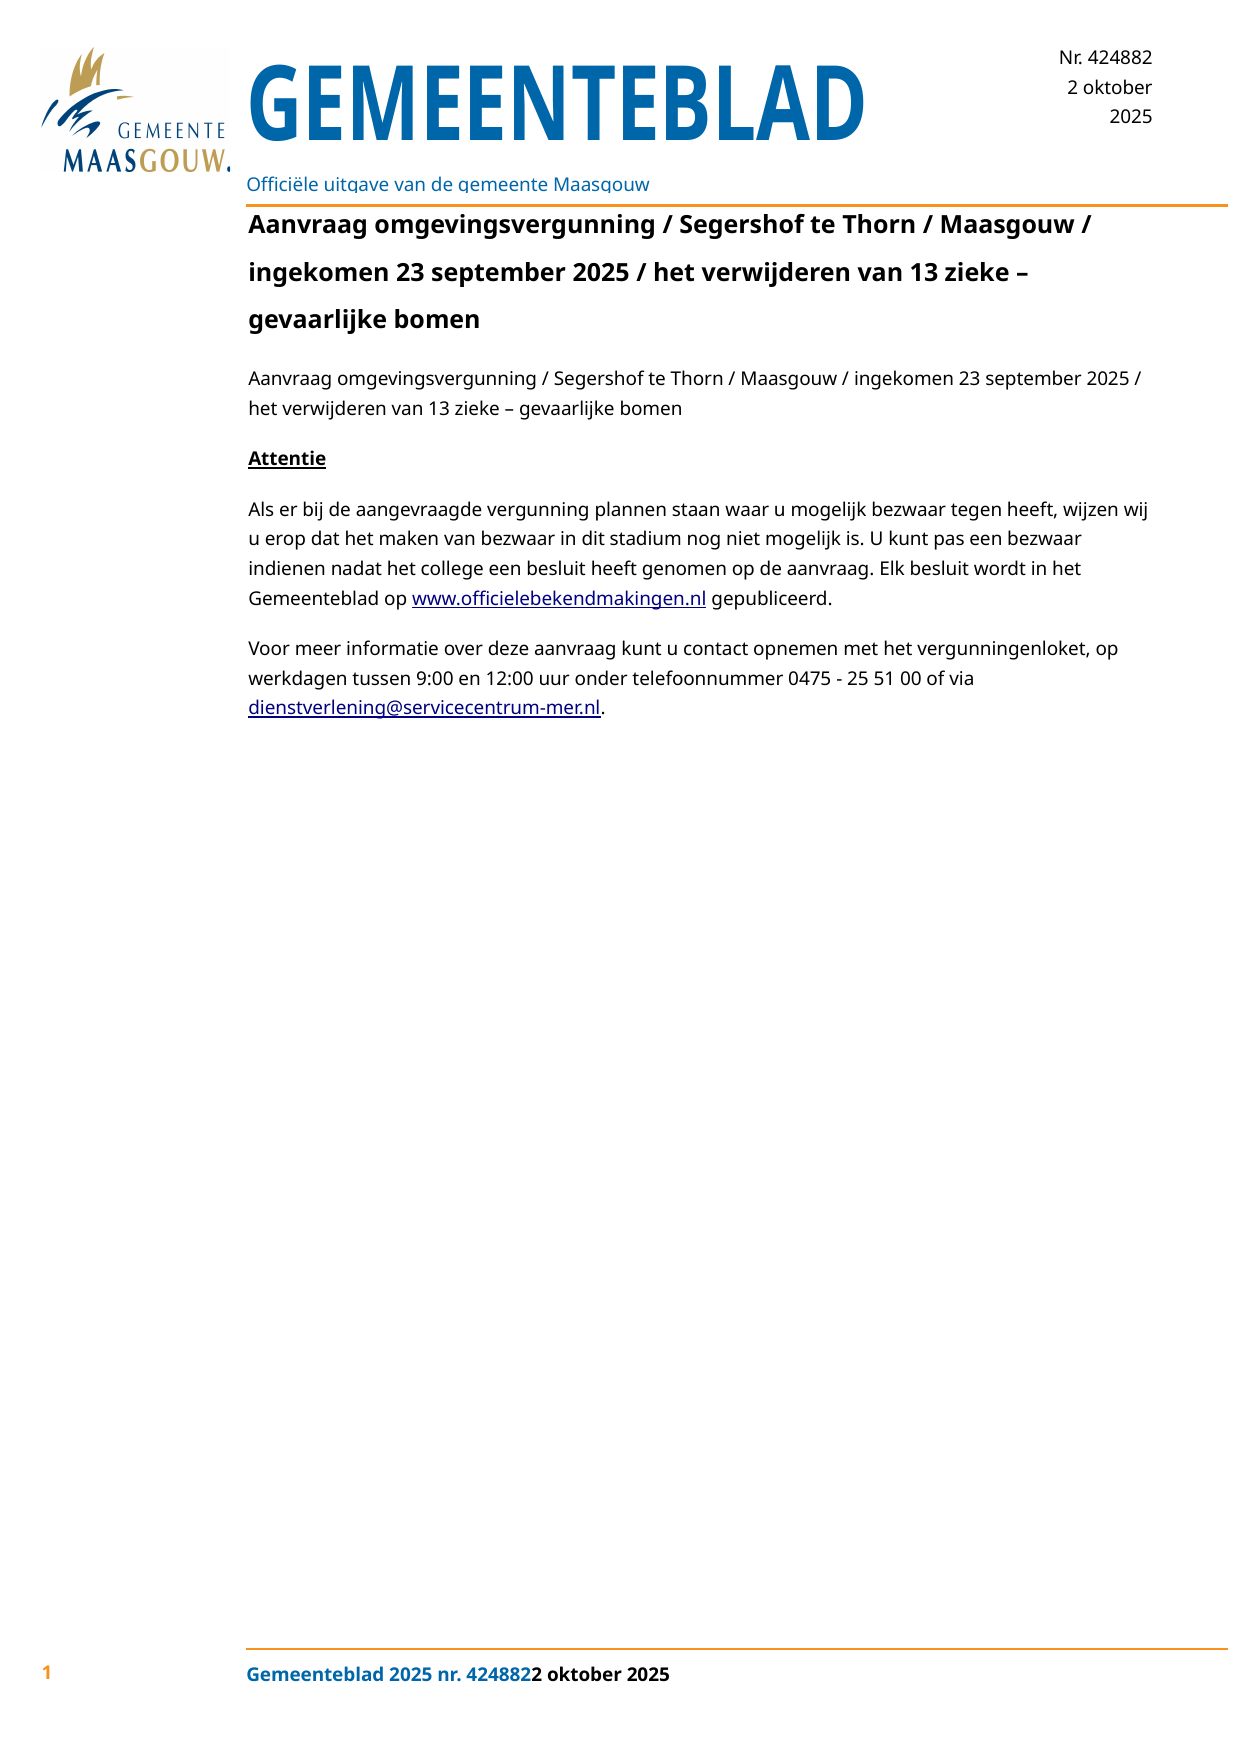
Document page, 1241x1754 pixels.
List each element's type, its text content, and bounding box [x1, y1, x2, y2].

text Aanvraag omgevingsvergunning / Segershof te Thorn / Maasgouw / ingekomen 23 september 2025 / het verwijderen van 13 zieke – gevaarlijke bomen [248, 366, 1152, 421]
text Voor meer informatie over deze aanvraag kunt u contact opnemen met het vergunningenloket, op werkdagen tussen 9:00 en 12:00 uur onder telefoonnummer 0475 - 25 51 00 of via dienstverlening@servicecentrum-mer.nl. [248, 635, 1152, 720]
text Attentie [248, 446, 1152, 471]
text Aanvraag omgevingsvergunning / Segershof te Thorn / Maasgouw / ingekomen 23 september 2025 / het verwijderen van 13 zieke – gevaarlijke bomen [248, 207, 1152, 336]
picture [41, 47, 231, 172]
text Als er bij de aangevraagde vergunning plannen staan waar u mogelijk bezwaar tegen heeft, wijzen wij u erop dat het maken van bezwaar in dit stadium nog niet mogelijk is. U kunt pas een bezwaar indienen nadat het college een besluit heeft genomen op de aanvraag. Elk besluit wordt in het Gemeenteblad op www.officielebekendmakingen.nl gepubliceerd. [248, 496, 1152, 610]
